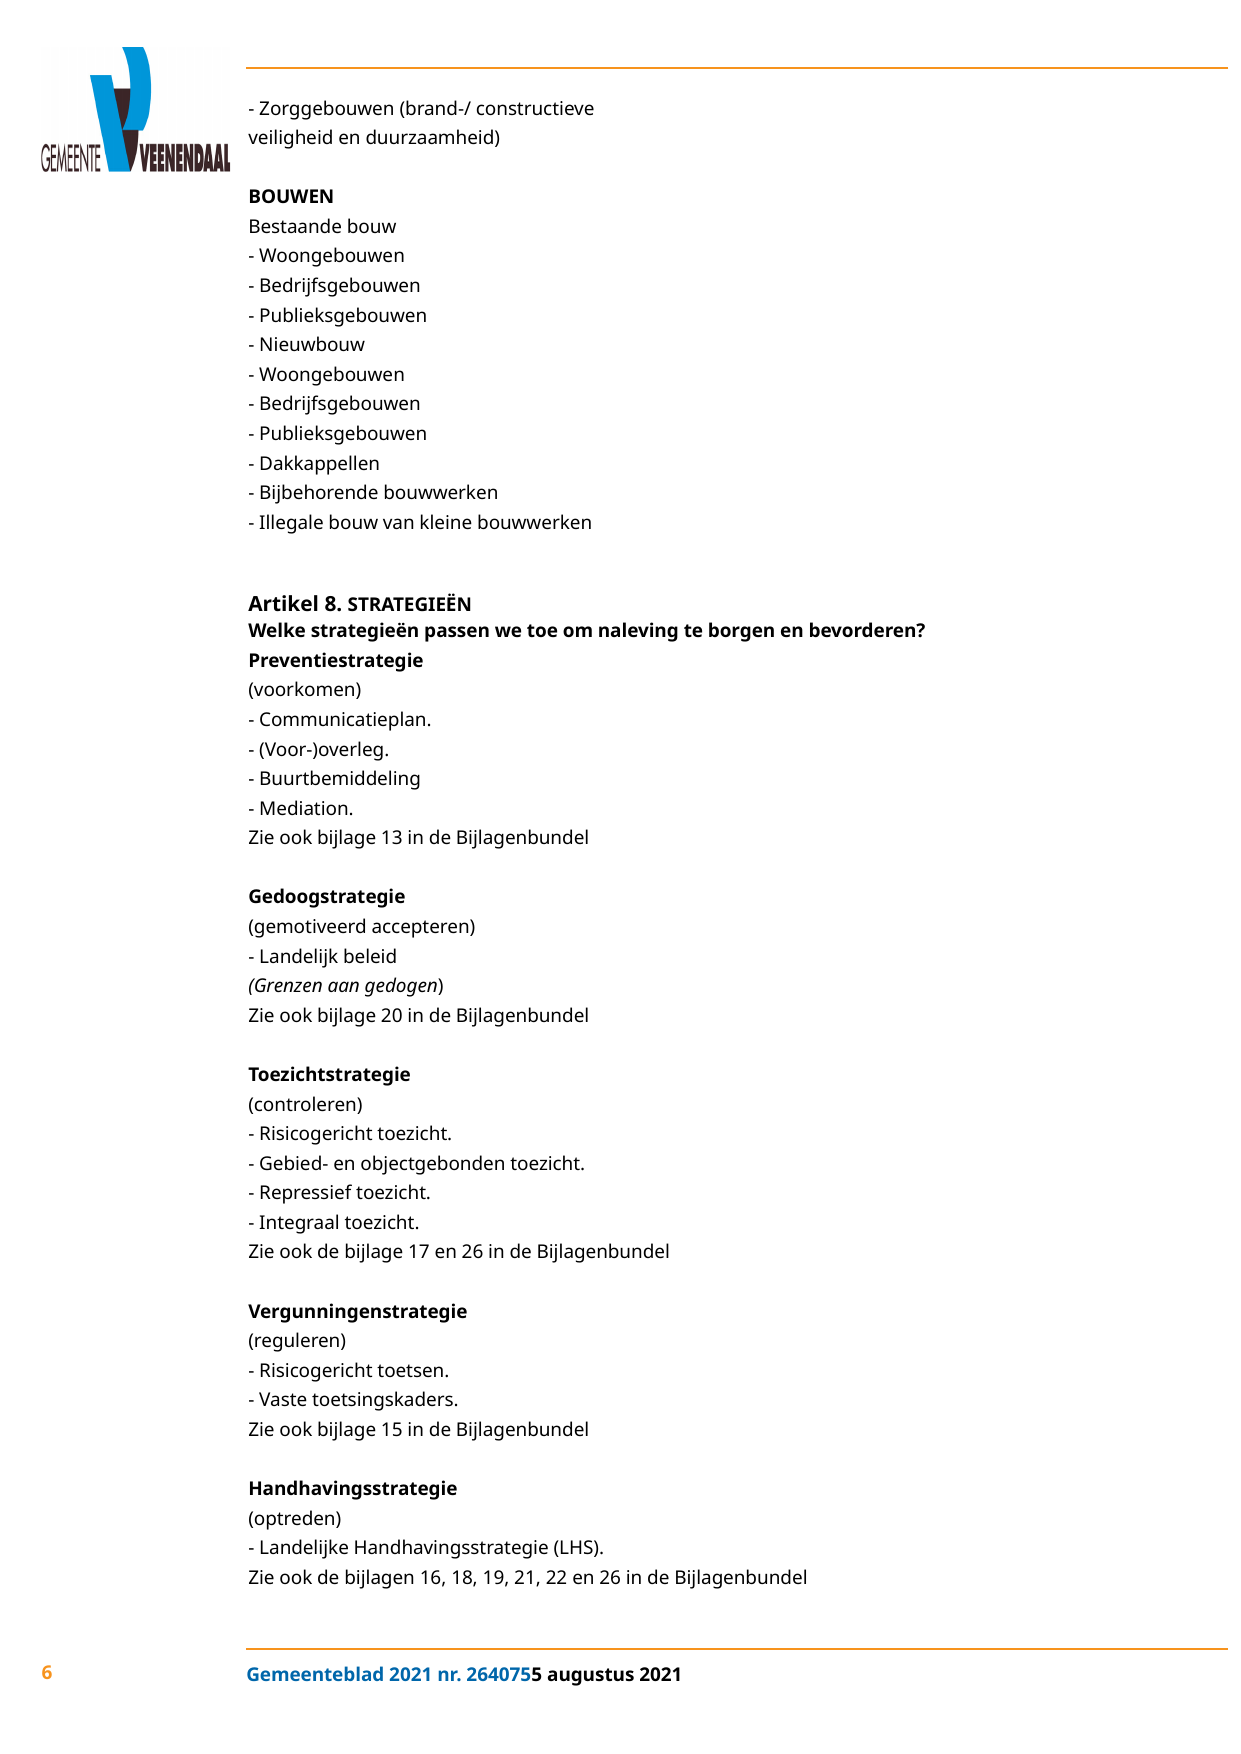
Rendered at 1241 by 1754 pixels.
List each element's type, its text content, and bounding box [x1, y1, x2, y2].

text - Integraal toezicht. [248, 1209, 1152, 1235]
text - Communicatieplan. [248, 706, 1152, 732]
text - Repressief toezicht. [248, 1179, 1152, 1205]
text Vergunningenstrategie [248, 1298, 1152, 1323]
text (reguleren) [248, 1327, 1152, 1353]
text - Publieksgebouwen [248, 302, 1152, 328]
text - Risicogericht toezicht. [248, 1120, 1152, 1146]
text Handhavingsstrategie [248, 1475, 1152, 1501]
text (gemotiveerd accepteren) [248, 913, 1152, 939]
text - Woongebouwen [248, 243, 1152, 268]
text Welke strategieën passen we toe om naleving te borgen en bevorderen? [248, 617, 1152, 643]
text Zie ook de bijlage 17 en 26 in de Bijlagenbundel [248, 1239, 1152, 1264]
text - Landelijk beleid [248, 943, 1152, 968]
text Artikel 8. STRATEGIEËN [248, 589, 1152, 617]
text - Bedrijfsgebouwen [248, 391, 1152, 416]
text Zie ook bijlage 13 in de Bijlagenbundel [248, 824, 1152, 850]
text Toezichtstrategie [248, 1061, 1152, 1087]
text - Gebied- en objectgebonden toezicht. [248, 1150, 1152, 1176]
text BOUWEN [248, 183, 1152, 209]
text - (Voor-)overleg. [248, 736, 1152, 761]
picture [41, 47, 130, 172]
text veiligheid en duurzaamheid) [248, 124, 1152, 150]
text Preventiestrategie [248, 647, 1152, 673]
text - Bijbehorende bouwwerken [248, 479, 1152, 505]
text Zie ook bijlage 15 in de Bijlagenbundel [248, 1416, 1152, 1442]
text - Landelijke Handhavingsstrategie (LHS). [248, 1534, 1152, 1560]
text Zie ook bijlage 20 in de Bijlagenbundel [248, 1002, 1152, 1028]
text Zie ook de bijlagen 16, 18, 19, 21, 22 en 26 in de Bijlagenbundel [248, 1564, 1152, 1590]
text - Mediation. [248, 795, 1152, 821]
text Gedoogstrategie [248, 884, 1152, 909]
text - Risicogericht toetsen. [248, 1357, 1152, 1383]
text (Grenzen aan gedogen) [248, 972, 1152, 998]
text - Illegale bouw van kleine bouwwerken [248, 509, 1152, 535]
text - Buurtbemiddeling [248, 765, 1152, 791]
text (optreden) [248, 1505, 1152, 1531]
picture [123, 47, 231, 172]
text - Zorggebouwen (brand-/ constructieve [248, 95, 1152, 121]
text - Bedrijfsgebouwen [248, 272, 1152, 298]
text - Woongebouwen [248, 361, 1152, 387]
text - Vaste toetsingskaders. [248, 1387, 1152, 1412]
text Bestaande bouw [248, 213, 1152, 239]
text - Nieuwbouw [248, 331, 1152, 357]
text (voorkomen) [248, 677, 1152, 702]
text (controleren) [248, 1091, 1152, 1116]
text - Dakkappellen [248, 450, 1152, 476]
text - Publieksgebouwen [248, 420, 1152, 446]
